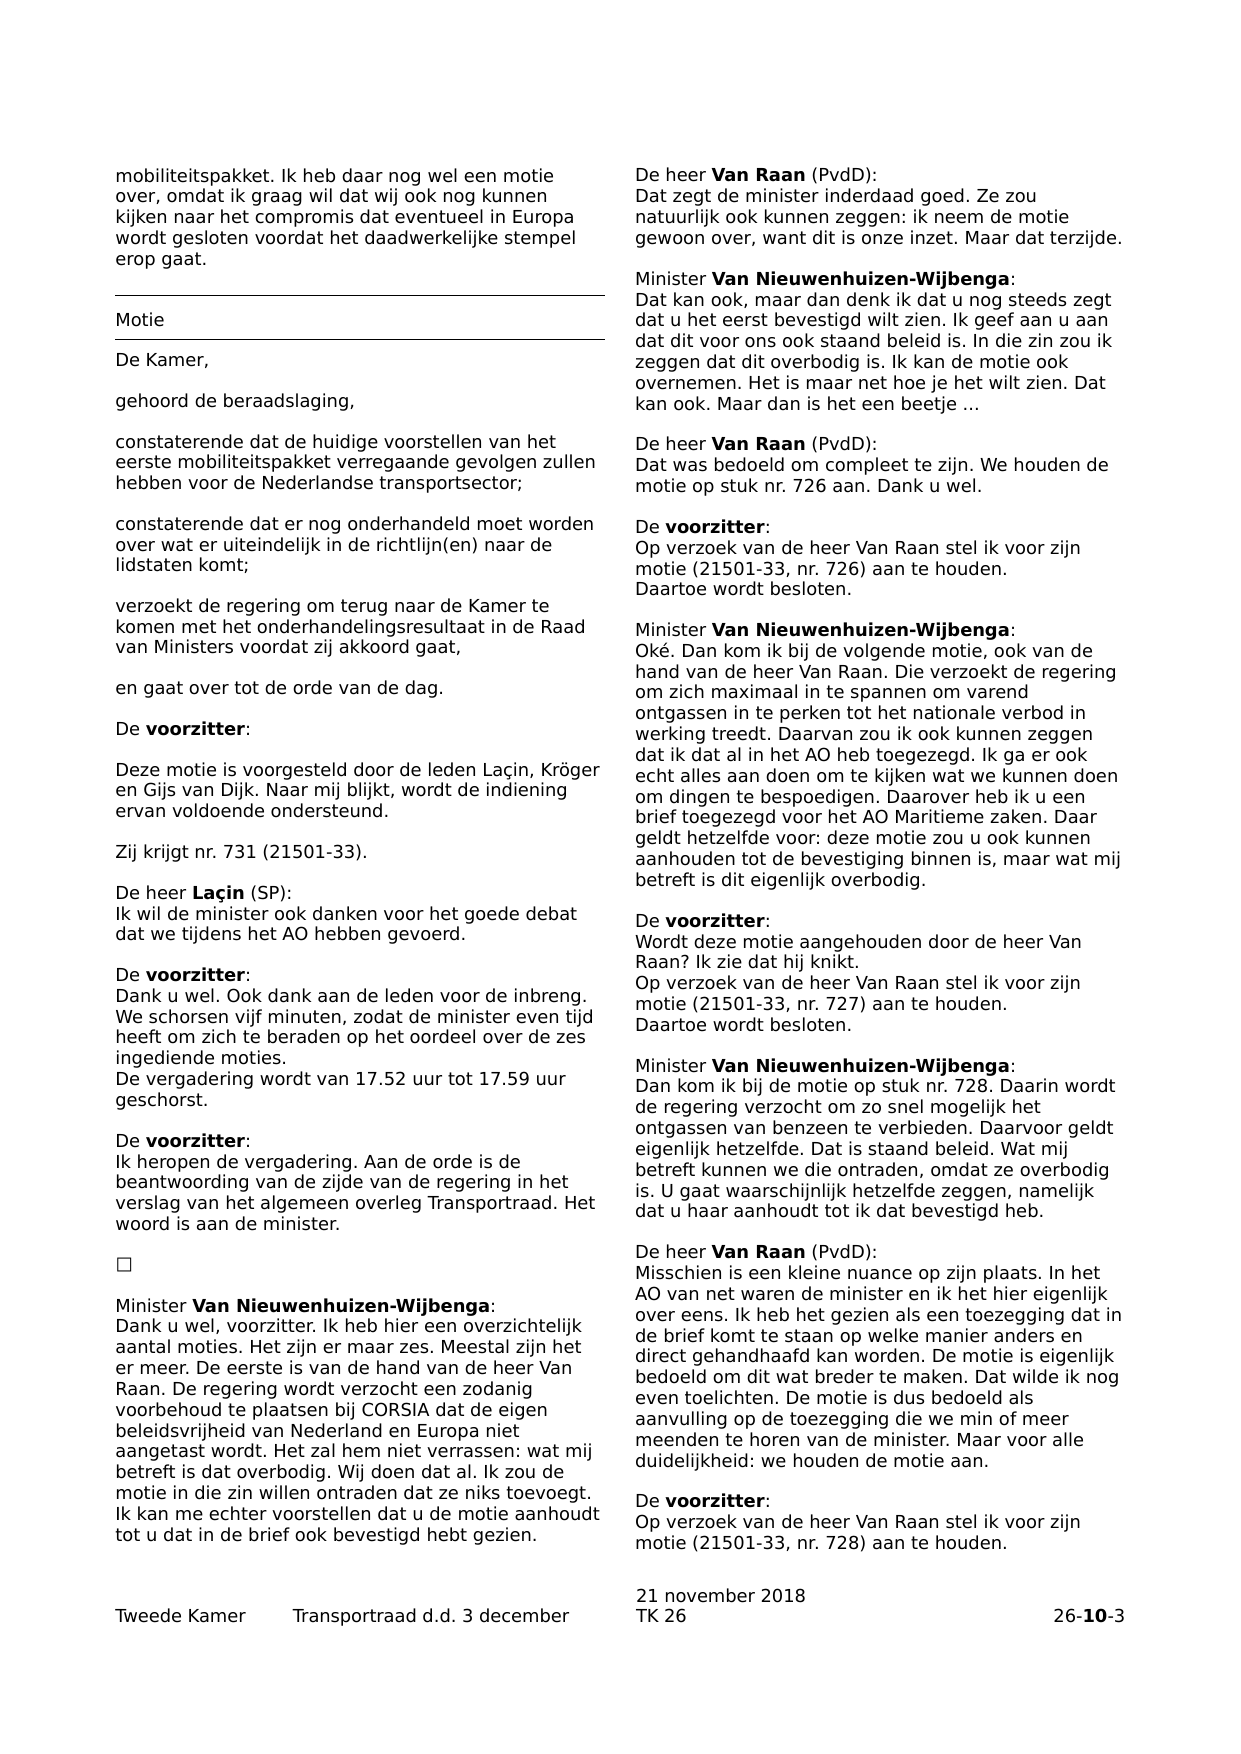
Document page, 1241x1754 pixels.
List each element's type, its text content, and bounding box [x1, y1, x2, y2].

text De voorzitter: [635, 911, 1125, 931]
text ⬜ [115, 1255, 605, 1275]
text Ik wil de minister ook danken voor het goede debat dat we tijdens het AO hebben gevoerd. [115, 903, 605, 945]
text Wordt deze motie aangehouden door de heer Van Raan? Ik zie dat hij knikt. [635, 931, 1125, 973]
text Zij krijgt nr. 731 (21501-33). [115, 842, 605, 862]
text De heer Van Raan (PvdD): [635, 165, 1125, 186]
text constaterende dat er nog onderhandeld moet worden over wat er uiteindelijk in de richtlijn(en) naar de lidstaten komt; [115, 514, 605, 576]
text Motie [115, 309, 605, 330]
text Op verzoek van de heer Van Raan stel ik voor zijn motie (21501-33, nr. 727) aan te houden. [635, 973, 1125, 1015]
text Daartoe wordt besloten. [635, 1015, 1125, 1036]
text Dat kan ook, maar dan denk ik dat u nog steeds zegt dat u het eerst bevestigd wilt zien. Ik geef aan u aan dat dit voor ons ook staand beleid is. In die zin zou ik zeggen dat dit overbodig is. Ik kan de motie ook overnemen. Het is maar net hoe je het wilt zien. Dat kan ook. Maar dan is het een beetje ... [635, 289, 1125, 414]
text en gaat over tot de orde van de dag. [115, 678, 605, 699]
text Op verzoek van de heer Van Raan stel ik voor zijn motie (21501-33, nr. 728) aan te houden. [635, 1512, 1125, 1553]
text De heer Van Raan (PvdD): [635, 434, 1125, 455]
text Misschien is een kleine nuance op zijn plaats. In het AO van net waren de minister en ik het hier eigenlijk over eens. Ik heb het gezien als een toezegging dat in de brief komt te staan op welke manier anders en direct gehandhaafd kan worden. De motie is eigenlijk bedoeld om dit wat breder te maken. Dat wilde ik nog even toelichten. De motie is dus bedoeld als aanvulling op de toezegging die we min of meer meenden te horen van de minister. Maar voor alle duidelijkheid: we houden de motie aan. [635, 1263, 1125, 1471]
text constaterende dat de huidige voorstellen van het eerste mobiliteitspakket verregaande gevolgen zullen hebben voor de Nederlandse transportsector; [115, 432, 605, 494]
text Dan kom ik bij de motie op stuk nr. 728. Daarin wordt de regering verzocht om zo snel mogelijk het ontgassen van benzeen te verbieden. Daarvoor geldt eigenlijk hetzelfde. Dat is staand beleid. Wat mij betreft kunnen we die ontraden, omdat ze overbodig is. U gaat waarschijnlijk hetzelfde zeggen, namelijk dat u haar aanhoudt tot ik dat bevestigd heb. [635, 1076, 1125, 1222]
text Oké. Dan kom ik bij de volgende motie, ook van de hand van de heer Van Raan. Die verzoekt de regering om zich maximaal in te spannen om varend ontgassen in te perken tot het nationale verbod in werking treedt. Daarvan zou ik ook kunnen zeggen dat ik dat al in het AO heb toegezegd. Ik ga er ook echt alles aan doen om te kijken wat we kunnen doen om dingen te bespoedigen. Daarover heb ik u een brief toegezegd voor het AO Maritieme zaken. Daar geldt hetzelfde voor: deze motie zou u ook kunnen aanhouden tot de bevestiging binnen is, maar wat mij betreft is dit eigenlijk overbodig. [635, 641, 1125, 891]
text mobiliteitspakket. Ik heb daar nog wel een motie over, omdat ik graag wil dat wij ook nog kunnen kijken naar het compromis dat eventueel in Europa wordt gesloten voordat het daadwerkelijke stempel erop gaat. [115, 165, 605, 269]
text De heer Van Raan (PvdD): [635, 1242, 1125, 1263]
text Dank u wel. Ook dank aan de leden voor de inbreng. We schorsen vijf minuten, zodat de minister even tijd heeft om zich te beraden op het oordeel over de zes ingediende moties. [115, 986, 605, 1069]
text De vergadering wordt van 17.52 uur tot 17.59 uur geschorst. [115, 1069, 605, 1111]
text Minister Van Nieuwenhuizen-Wijbenga: [635, 1056, 1125, 1076]
text Deze motie is voorgesteld door de leden Laçin, Kröger en Gijs van Dijk. Naar mij blijkt, wordt de indiening ervan voldoende ondersteund. [115, 759, 605, 822]
text De voorzitter: [635, 517, 1125, 537]
text Ik heropen de vergadering. Aan de orde is de beantwoording van de zijde van de regering in het verslag van het algemeen overleg Transportraad. Het woord is aan de minister. [115, 1151, 605, 1235]
text Minister Van Nieuwenhuizen-Wijbenga: [635, 620, 1125, 641]
text De voorzitter: [635, 1491, 1125, 1512]
text Minister Van Nieuwenhuizen-Wijbenga: [635, 268, 1125, 289]
text Dank u wel, voorzitter. Ik heb hier een overzichtelijk aantal moties. Het zijn er maar zes. Meestal zijn het er meer. De eerste is van de hand van de heer Van Raan. De regering wordt verzocht een zodanig voorbehoud te plaatsen bij CORSIA dat de eigen beleidsvrijheid van Nederland en Europa niet aangetast wordt. Het zal hem niet verrassen: wat mij betreft is dat overbodig. Wij doen dat al. Ik zou de motie in die zin willen ontraden dat ze niks toevoegt. Ik kan me echter voorstellen dat u de motie aanhoudt tot u dat in de brief ook bevestigd hebt gezien. [115, 1316, 605, 1545]
text De heer Laçin (SP): [115, 882, 605, 903]
text Daartoe wordt besloten. [635, 579, 1125, 600]
text De voorzitter: [115, 719, 605, 739]
text verzoekt de regering om terug naar de Kamer te komen met het onderhandelingsresultaat in de Raad van Ministers voordat zij akkoord gaat, [115, 596, 605, 658]
text De Kamer, [115, 350, 605, 371]
text Minister Van Nieuwenhuizen-Wijbenga: [115, 1295, 605, 1316]
text Op verzoek van de heer Van Raan stel ik voor zijn motie (21501-33, nr. 726) aan te houden. [635, 537, 1125, 579]
text gehoord de beraadslaging, [115, 391, 605, 412]
text De voorzitter: [115, 1131, 605, 1151]
text Dat zegt de minister inderdaad goed. Ze zou natuurlijk ook kunnen zeggen: ik neem de motie gewoon over, want dit is onze inzet. Maar dat terzijde. [635, 186, 1125, 248]
text De voorzitter: [115, 965, 605, 986]
text Dat was bedoeld om compleet te zijn. We houden de motie op stuk nr. 726 aan. Dank u wel. [635, 455, 1125, 497]
